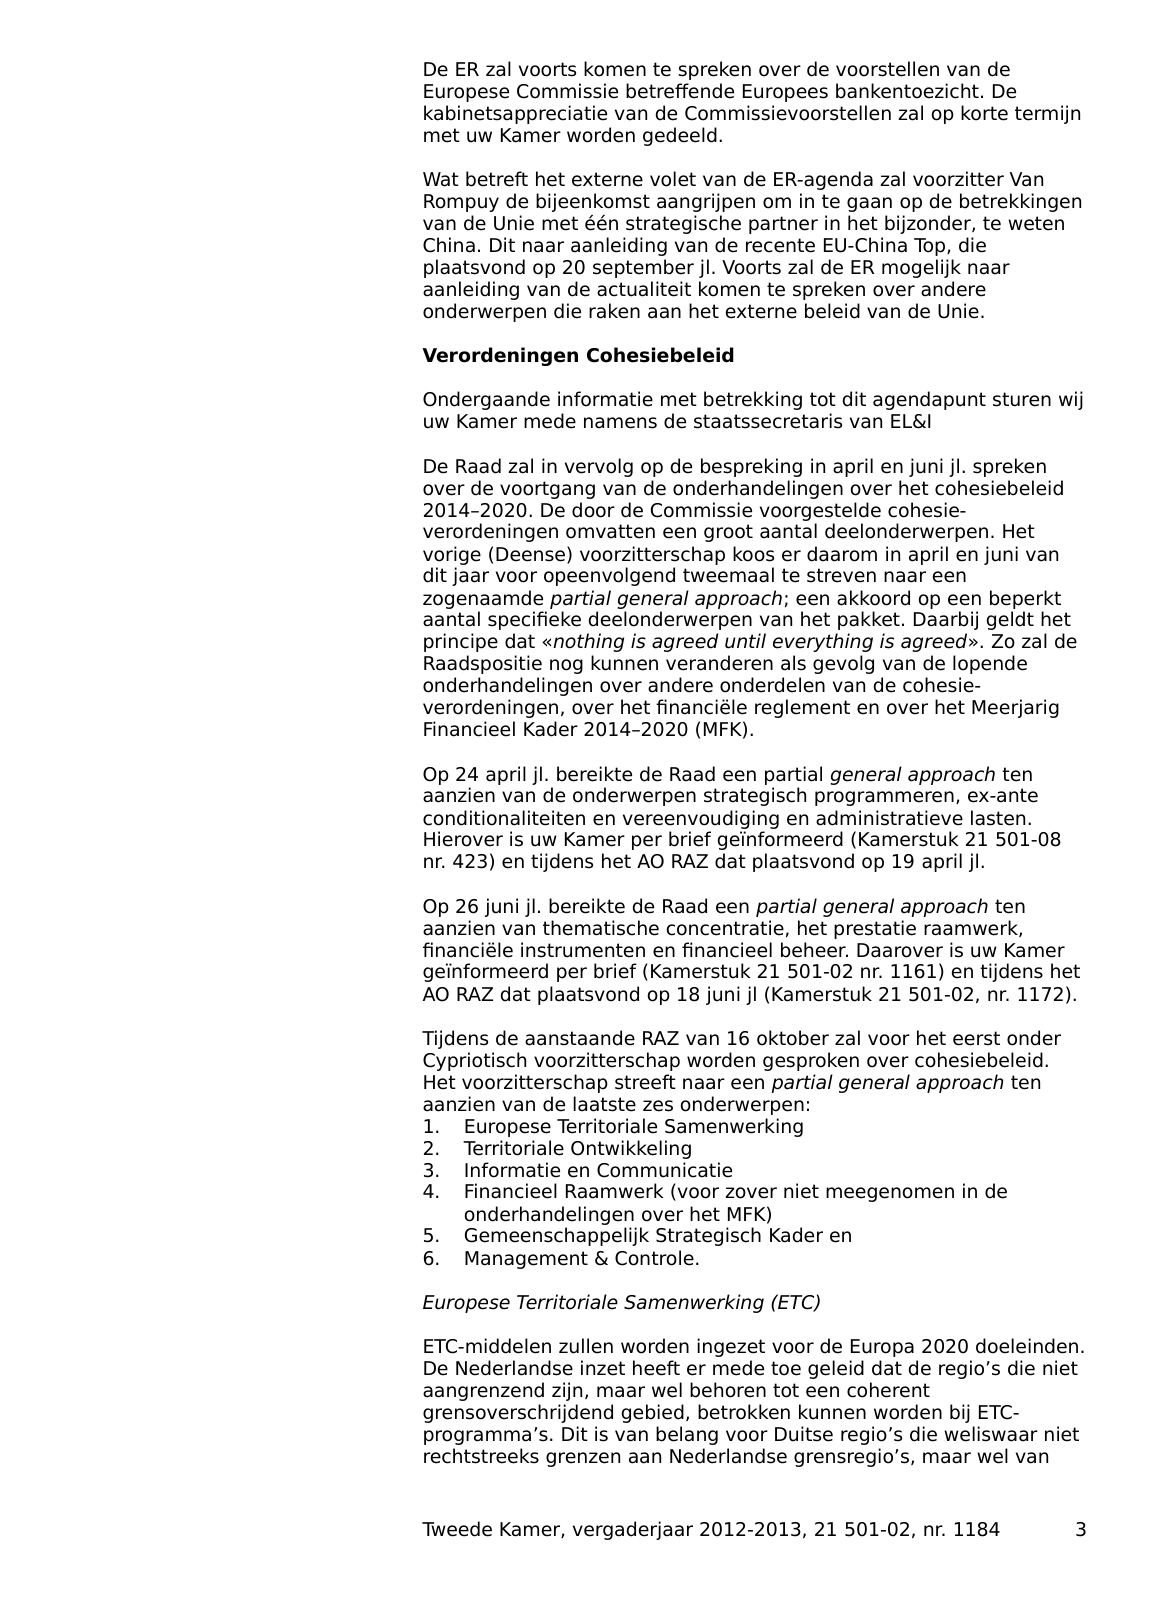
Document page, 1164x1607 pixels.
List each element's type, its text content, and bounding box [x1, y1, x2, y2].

text De ER zal voorts komen te spreken over de voorstellen van de Europese Commissie betreffende Europees bankentoezicht. De kabinetsappreciatie van de Commissievoorstellen zal op korte termijn met uw Kamer worden gedeeld. [422, 59, 1087, 147]
text 3. Informatie en Communicatie [422, 1159, 1087, 1181]
text 1. Europese Territoriale Samenwerking [422, 1116, 1087, 1137]
subtitle Verordeningen Cohesiebeleid [422, 345, 1087, 367]
subtitle Europese Territoriale Samenwerking (ETC) [422, 1292, 1087, 1313]
text Tijdens de aanstaande RAZ van 16 oktober zal voor het eerst onder Cypriotisch voorzitterschap worden gesproken over cohesiebeleid. Het voorzitterschap streeft naar een partial general approach ten aanzien van de laatste zes onderwerpen: [422, 1028, 1087, 1116]
text Wat betreft het externe volet van de ER-agenda zal voorzitter Van Rompuy de bijeenkomst aangrijpen om in te gaan op de betrekkingen van de Unie met één strategische partner in het bijzonder, te weten China. Dit naar aanleiding van de recente EU-China Top, die plaatsvond op 20 september jl. Voorts zal de ER mogelijk naar aanleiding van de actualiteit komen te spreken over andere onderwerpen die raken aan het externe beleid van de Unie. [422, 169, 1087, 323]
text ETC-middelen zullen worden ingezet voor de Europa 2020 doeleinden. De Nederlandse inzet heeft er mede toe geleid dat de regio’s die niet aangrenzend zijn, maar wel behoren tot een coherent grensoverschrijdend gebied, betrokken kunnen worden bij ETC-programma’s. Dit is van belang voor Duitse regio’s die weliswaar niet rechtstreeks grenzen aan Nederlandse grensregio’s, maar wel van [422, 1336, 1087, 1468]
text Ondergaande informatie met betrekking tot dit agendapunt sturen wij uw Kamer mede namens de staatssecretaris van EL&I [422, 389, 1087, 433]
text 5. Gemeenschappelijk Strategisch Kader en [422, 1225, 1087, 1247]
text 4. Financieel Raamwerk (voor zover niet meegenomen in de onderhandelingen over het MFK) [422, 1181, 1087, 1225]
text 6. Management & Controle. [422, 1247, 1087, 1269]
text De Raad zal in vervolg op de bespreking in april en juni jl. spreken over de voortgang van de onderhandelingen over het cohesiebeleid 2014–2020. De door de Commissie voorgestelde cohesie-verordeningen omvatten een groot aantal deelonderwerpen. Het vorige (Deense) voorzitterschap koos er daarom in april en juni van dit jaar voor opeenvolgend tweemaal te streven naar een zogenaamde partial general approach; een akkoord op een beperkt aantal specifieke deelonderwerpen van het pakket. Daarbij geldt het principe dat «nothing is agreed until everything is agreed». Zo zal de Raadspositie nog kunnen veranderen als gevolg van de lopende onderhandelingen over andere onderdelen van de cohesie-verordeningen, over het financiële reglement en over het Meerjarig Financieel Kader 2014–2020 (MFK). [422, 456, 1087, 741]
text Op 26 juni jl. bereikte de Raad een partial general approach ten aanzien van thematische concentratie, het prestatie raamwerk, financiële instrumenten en financieel beheer. Daarover is uw Kamer geïnformeerd per brief (Kamerstuk 21 501-02 nr. 1161) en tijdens het AO RAZ dat plaatsvond op 18 juni jl (Kamerstuk 21 501-02, nr. 1172). [422, 896, 1087, 1005]
text Op 24 april jl. bereikte de Raad een partial general approach ten aanzien van de onderwerpen strategisch programmeren, ex-ante conditionaliteiten en vereenvoudiging en administratieve lasten. Hierover is uw Kamer per brief geïnformeerd (Kamerstuk 21 501-08 nr. 423) en tijdens het AO RAZ dat plaatsvond op 19 april jl. [422, 763, 1087, 873]
text 2. Territoriale Ontwikkeling [422, 1137, 1087, 1159]
